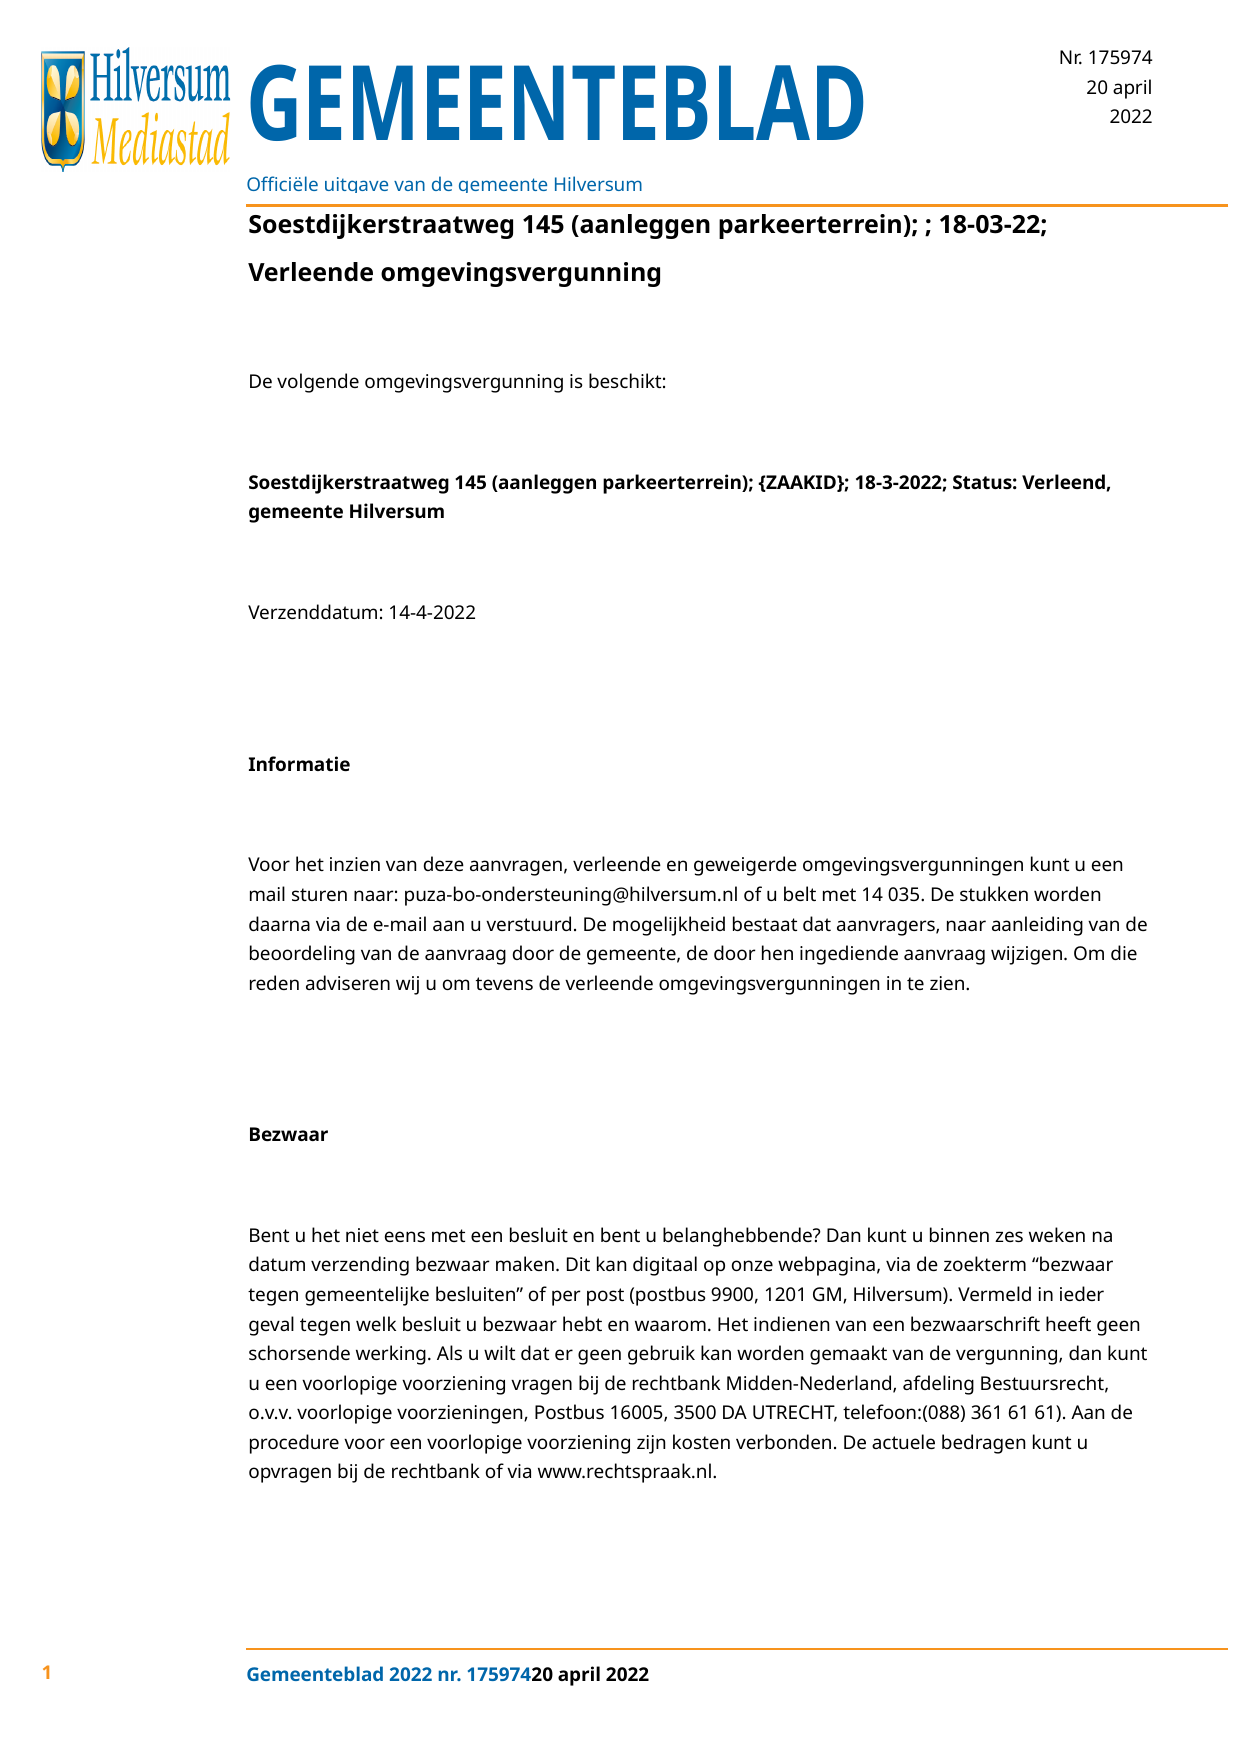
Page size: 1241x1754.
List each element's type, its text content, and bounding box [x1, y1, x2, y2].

text Bent u het niet eens met een besluit en bent u belanghebbende? Dan kunt u binnen zes weken na datum verzending bezwaar maken. Dit kan digitaal op onze webpagina, via de zoekterm “bezwaar tegen gemeentelijke besluiten” of per post (postbus 9900, 1201 GM, Hilversum). Vermeld in ieder geval tegen welk besluit u bezwaar hebt en waarom. Het indienen van een bezwaarschrift heeft geen schorsende werking. Als u wilt dat er geen gebruik kan worden gemaakt van de vergunning, dan kunt u een voorlopige voorziening vragen bij de rechtbank Midden-Nederland, afdeling Bestuursrecht, o.v.v. voorlopige voorzieningen, Postbus 16005, 3500 DA UTRECHT, telefoon:(088) 361 61 61). Aan de procedure voor een voorlopige voorziening zijn kosten verbonden. De actuele bedragen kunt u opvragen bij de rechtbank of via www.rechtspraak.nl. [248, 1222, 1152, 1484]
picture [41, 47, 231, 172]
text Voor het inzien van deze aanvragen, verleende en geweigerde omgevingsvergunningen kunt u een mail sturen naar: puza-bo-ondersteuning@hilversum.nl of u belt met 14 035. De stukken worden daarna via de e-mail aan u verstuurd. De mogelijkheid bestaat dat aanvragers, naar aanleiding van de beoordeling van de aanvraag door de gemeente, de door hen ingediende aanvraag wijzigen. Om die reden adviseren wij u om tevens de verleende omgevingsvergunningen in te zien. [248, 852, 1152, 996]
text Bezwaar [248, 1121, 1152, 1147]
text Soestdijkerstraatweg 145 (aanleggen parkeerterrein); ; 18-03-22; Verleende omgevingsvergunning [248, 207, 1152, 288]
text Soestdijkerstraatweg 145 (aanleggen parkeerterrein); {ZAAKID}; 18-3-2022; Status: Verleend, gemeente Hilversum [248, 469, 1152, 524]
text Verzenddatum: 14-4-2022 [248, 599, 1152, 625]
text De volgende omgevingsvergunning is beschikt: [248, 368, 1152, 394]
text Informatie [248, 751, 1152, 777]
